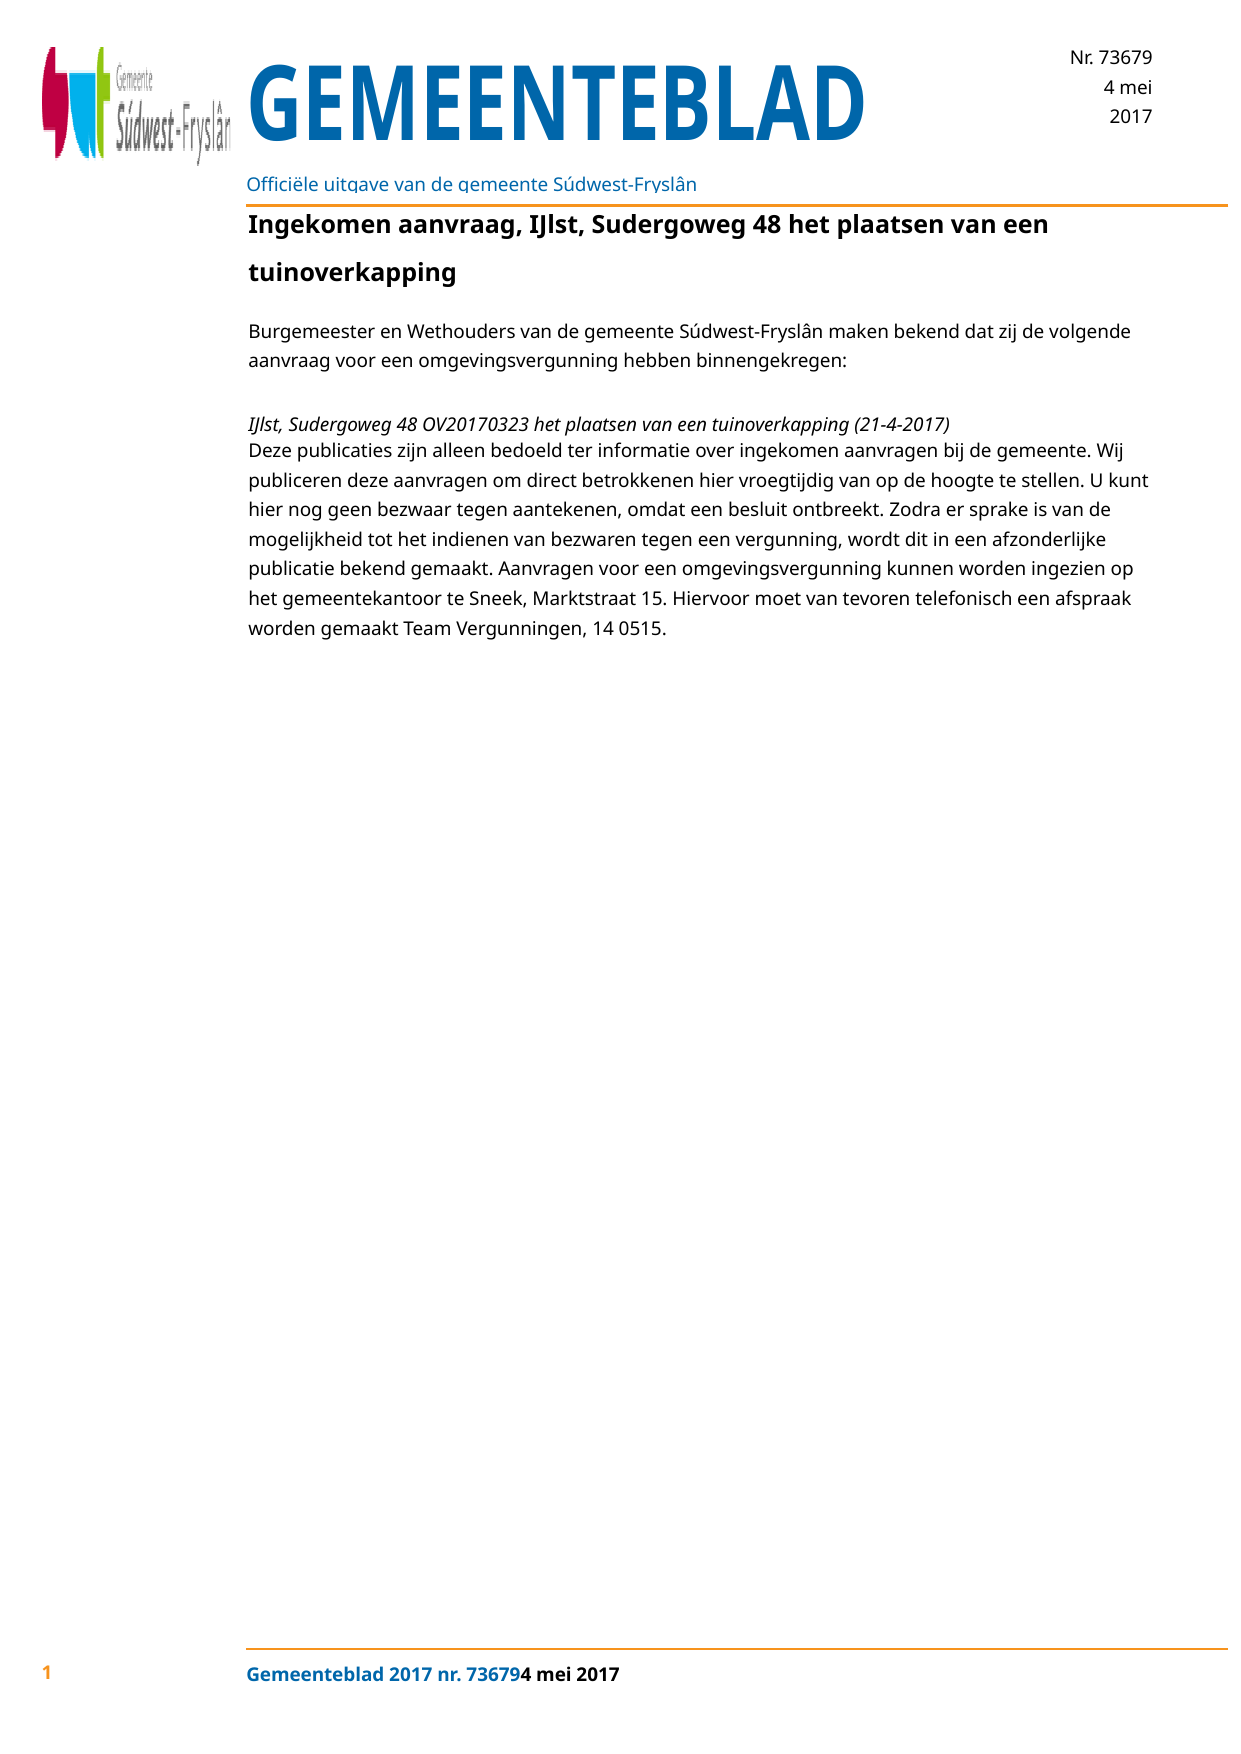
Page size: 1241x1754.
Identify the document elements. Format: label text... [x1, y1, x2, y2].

picture [41, 47, 231, 172]
text Ingekomen aanvraag, IJlst, Sudergoweg 48 het plaatsen van een tuinoverkapping [248, 207, 1152, 288]
text Deze publicaties zijn alleen bedoeld ter informatie over ingekomen aanvragen bij de gemeente. Wij publiceren deze aanvragen om direct betrokkenen hier vroegtijdig van op de hoogte te stellen. U kunt hier nog geen bezwaar tegen aantekenen, omdat een besluit ontbreekt. Zodra er sprake is van de mogelijkheid tot het indienen van bezwaren tegen een vergunning, wordt dit in een afzonderlijke publicatie bekend gemaakt. Aanvragen voor een omgevingsvergunning kunnen worden ingezien op het gemeentekantoor te Sneek, Marktstraat 15. Hiervoor moet van tevoren telefonisch een afspraak worden gemaakt Team Vergunningen, 14 0515. [248, 437, 1152, 640]
text Burgemeester en Wethouders van de gemeente Súdwest-Fryslân maken bekend dat zij de volgende aanvraag voor een omgevingsvergunning hebben binnengekregen: [248, 318, 1152, 373]
text IJlst, Sudergoweg 48 OV20170323 het plaatsen van een tuinoverkapping (21-4-2017) [248, 411, 1152, 437]
